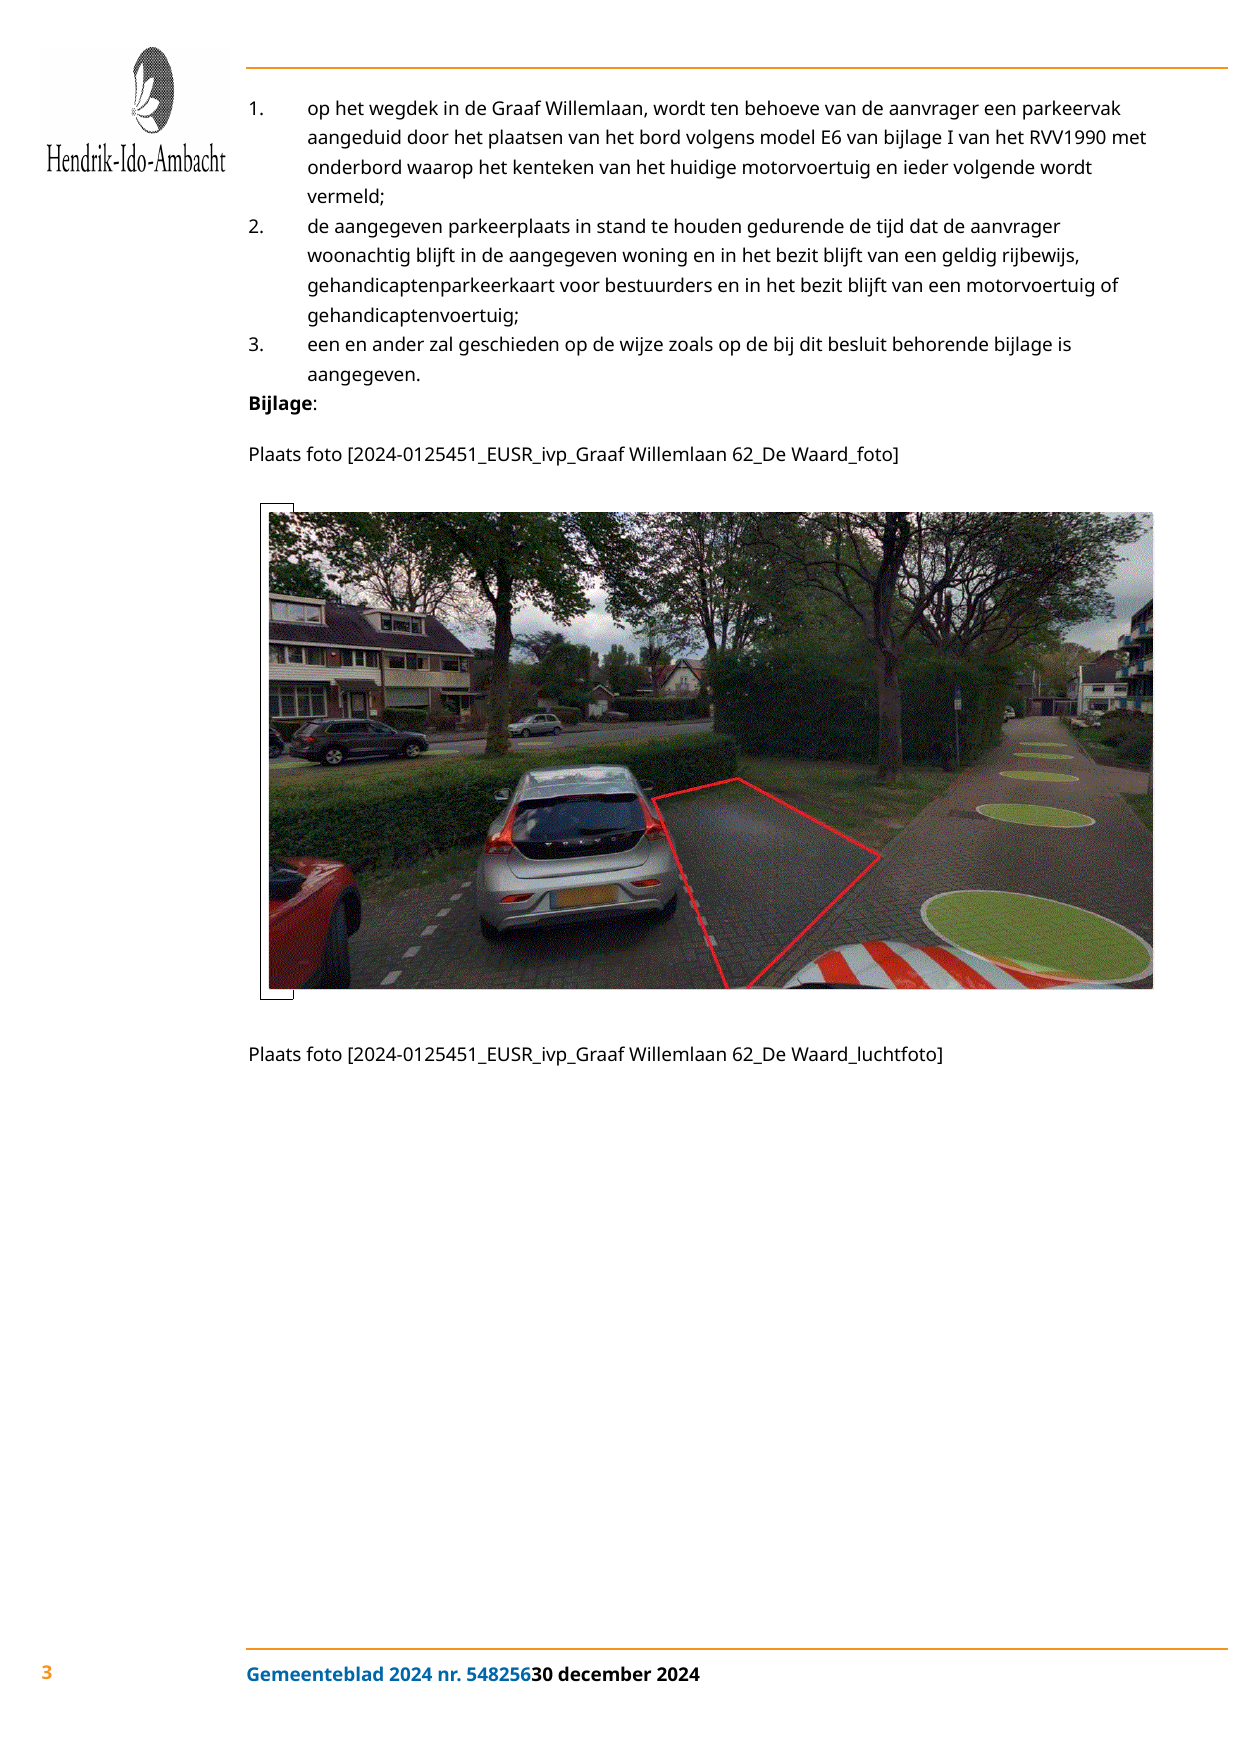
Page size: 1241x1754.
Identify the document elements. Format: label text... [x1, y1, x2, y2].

list op het wegdek in de Graaf Willemlaan, wordt ten behoeve van de aanvrager een parkeervak aangeduid door het plaatsen van het bord volgens model E6 van bijlage I van het RVV1990 met onderbord waarop het kenteken van het huidige motorvoertuig en ieder volgende wordt vermeld; [248, 95, 1152, 209]
picture [268, 512, 1155, 990]
list een en ander zal geschieden op de wijze zoals op de bij dit besluit behorende bijlage is aangegeven. [248, 331, 1152, 387]
list de aangegeven parkeerplaats in stand te houden gedurende de tijd dat de aanvrager woonachtig blijft in de aangegeven woning en in het bezit blijft van een geldig rijbewijs, gehandicaptenparkeerkaart voor bestuurders en in het bezit blijft van een motorvoertuig of gehandicaptenvoertuig; [248, 213, 1152, 328]
text Bijlage: [248, 391, 1152, 416]
picture [41, 47, 231, 172]
text Plaats foto [2024-0125451_EUSR_ivp_Graaf Willemlaan 62_De Waard_foto] [248, 441, 1152, 467]
text Plaats foto [2024-0125451_EUSR_ivp_Graaf Willemlaan 62_De Waard_luchtfoto] [248, 1041, 1152, 1067]
